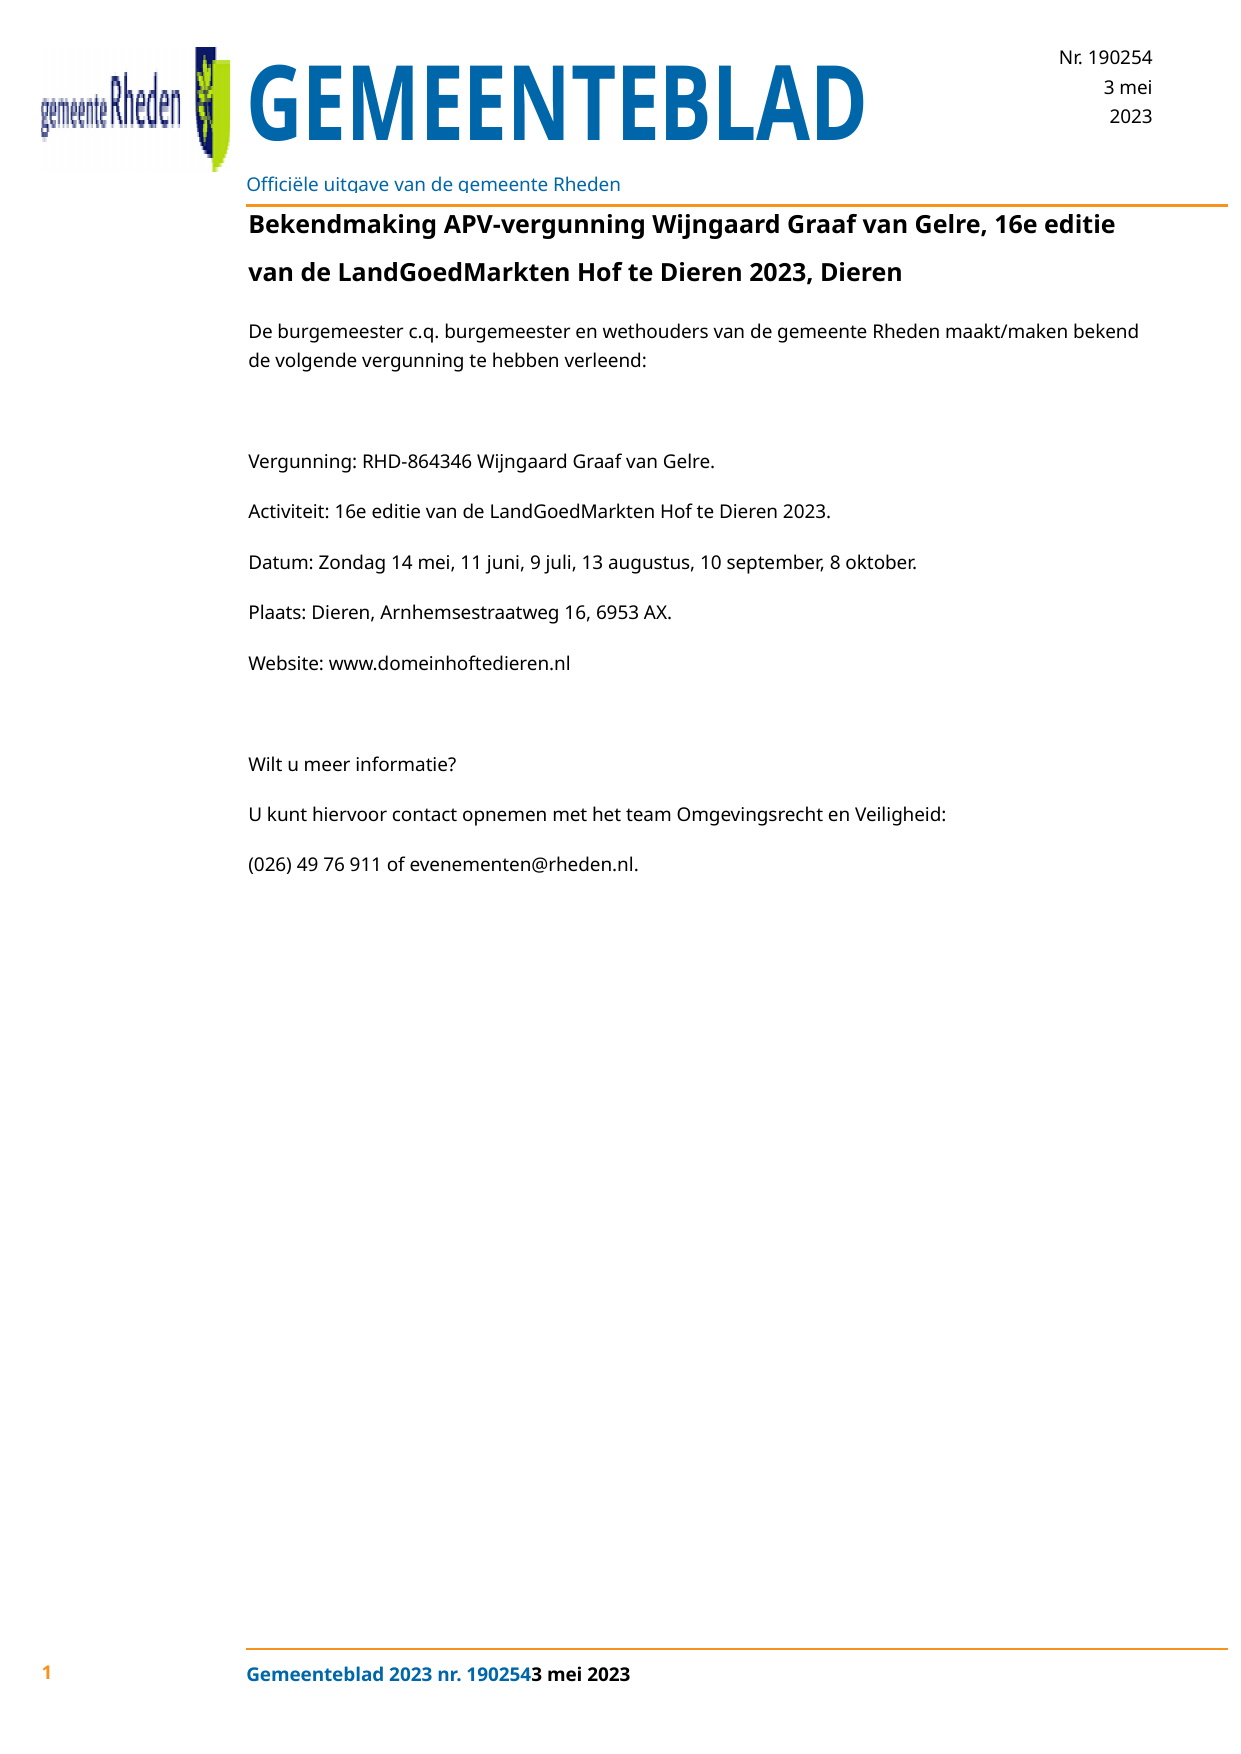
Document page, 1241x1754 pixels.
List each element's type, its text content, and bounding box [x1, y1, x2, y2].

text Wilt u meer informatie? [248, 751, 1152, 777]
text Plaats: Dieren, Arnhemsestraatweg 16, 6953 AX. [248, 599, 1152, 625]
text U kunt hiervoor contact opnemen met het team Omgevingsrecht en Veiligheid: [248, 801, 1152, 827]
text Website: www.domeinhoftedieren.nl [248, 650, 1152, 676]
text Vergunning: RHD-864346 Wijngaard Graaf van Gelre. [248, 448, 1152, 474]
text Activiteit: 16e editie van de LandGoedMarkten Hof te Dieren 2023. [248, 499, 1152, 524]
text De burgemeester c.q. burgemeester en wethouders van de gemeente Rheden maakt/maken bekend de volgende vergunning te hebben verleend: [248, 318, 1152, 373]
text Datum: Zondag 14 mei, 11 juni, 9 juli, 13 augustus, 10 september, 8 oktober. [248, 549, 1152, 575]
text (026) 49 76 911 of evenementen@rheden.nl. [248, 852, 1152, 877]
picture [41, 47, 231, 172]
text Bekendmaking APV-vergunning Wijngaard Graaf van Gelre, 16e editie van de LandGoedMarkten Hof te Dieren 2023, Dieren [248, 207, 1152, 288]
